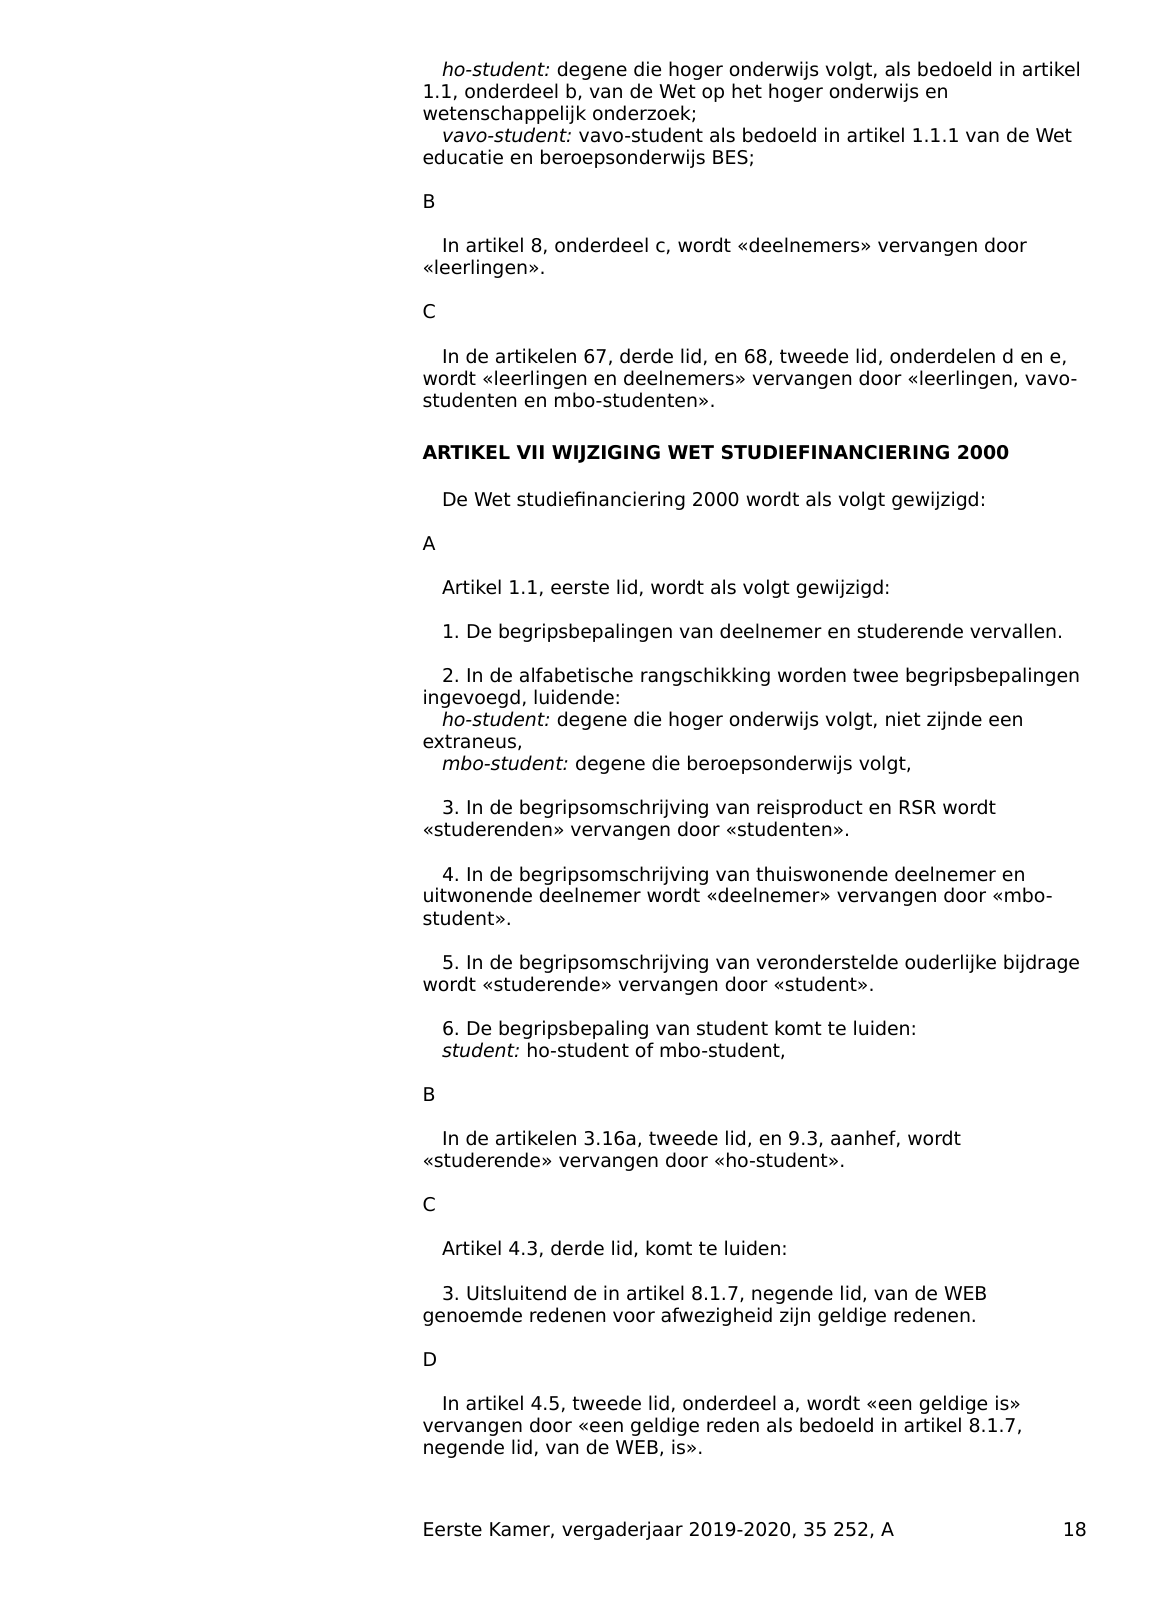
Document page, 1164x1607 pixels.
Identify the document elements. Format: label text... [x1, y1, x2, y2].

text In de artikelen 67, derde lid, en 68, tweede lid, onderdelen d en e, wordt «leerlingen en deelnemers» vervangen door «leerlingen, vavo-studenten en mbo-studenten». [422, 346, 1087, 412]
text B [422, 191, 1087, 213]
text mbo-student: degene die beroepsonderwijs volgt, [422, 753, 1087, 775]
text 3. In de begripsomschrijving van reisproduct en RSR wordt «studerenden» vervangen door «studenten». [422, 797, 1087, 841]
text ho-student: degene die hoger onderwijs volgt, niet zijnde een extraneus, [422, 709, 1087, 753]
text 1. De begripsbepalingen van deelnemer en studerende vervallen. [422, 621, 1087, 643]
text 2. In de alfabetische rangschikking worden twee begripsbepalingen ingevoegd, luidende: [422, 665, 1087, 709]
text D [422, 1349, 1087, 1371]
text Artikel 4.3, derde lid, komt te luiden: [422, 1238, 1087, 1260]
text In artikel 4.5, tweede lid, onderdeel a, wordt «een geldige is» vervangen door «een geldige reden als bedoeld in artikel 8.1.7, negende lid, van de WEB, is». [422, 1393, 1087, 1459]
text Artikel 1.1, eerste lid, wordt als volgt gewijzigd: [422, 577, 1087, 599]
text C [422, 1194, 1087, 1216]
subtitle ARTIKEL VII WIJZIGING WET STUDIEFINANCIERING 2000 [422, 442, 1087, 463]
text ho-student: degene die hoger onderwijs volgt, als bedoeld in artikel 1.1, onderdeel b, van de Wet op het hoger onderwijs en wetenschappelijk onderzoek; [422, 59, 1087, 125]
text student: ho-student of mbo-student, [422, 1040, 1087, 1062]
text vavo-student: vavo-student als bedoeld in artikel 1.1.1 van de Wet educatie en beroepsonderwijs BES; [422, 125, 1087, 169]
text In de artikelen 3.16a, tweede lid, en 9.3, aanhef, wordt «studerende» vervangen door «ho-student». [422, 1128, 1087, 1172]
text 3. Uitsluitend de in artikel 8.1.7, negende lid, van de WEB genoemde redenen voor afwezigheid zijn geldige redenen. [422, 1282, 1087, 1326]
text A [422, 533, 1087, 555]
text B [422, 1084, 1087, 1106]
text 6. De begripsbepaling van student komt te luiden: [422, 1018, 1087, 1040]
text C [422, 301, 1087, 323]
text 4. In de begripsomschrijving van thuiswonende deelnemer en uitwonende deelnemer wordt «deelnemer» vervangen door «mbo-student». [422, 863, 1087, 929]
text De Wet studiefinanciering 2000 wordt als volgt gewijzigd: [422, 488, 1087, 511]
text 5. In de begripsomschrijving van veronderstelde ouderlijke bijdrage wordt «studerende» vervangen door «student». [422, 952, 1087, 996]
text In artikel 8, onderdeel c, wordt «deelnemers» vervangen door «leerlingen». [422, 235, 1087, 279]
